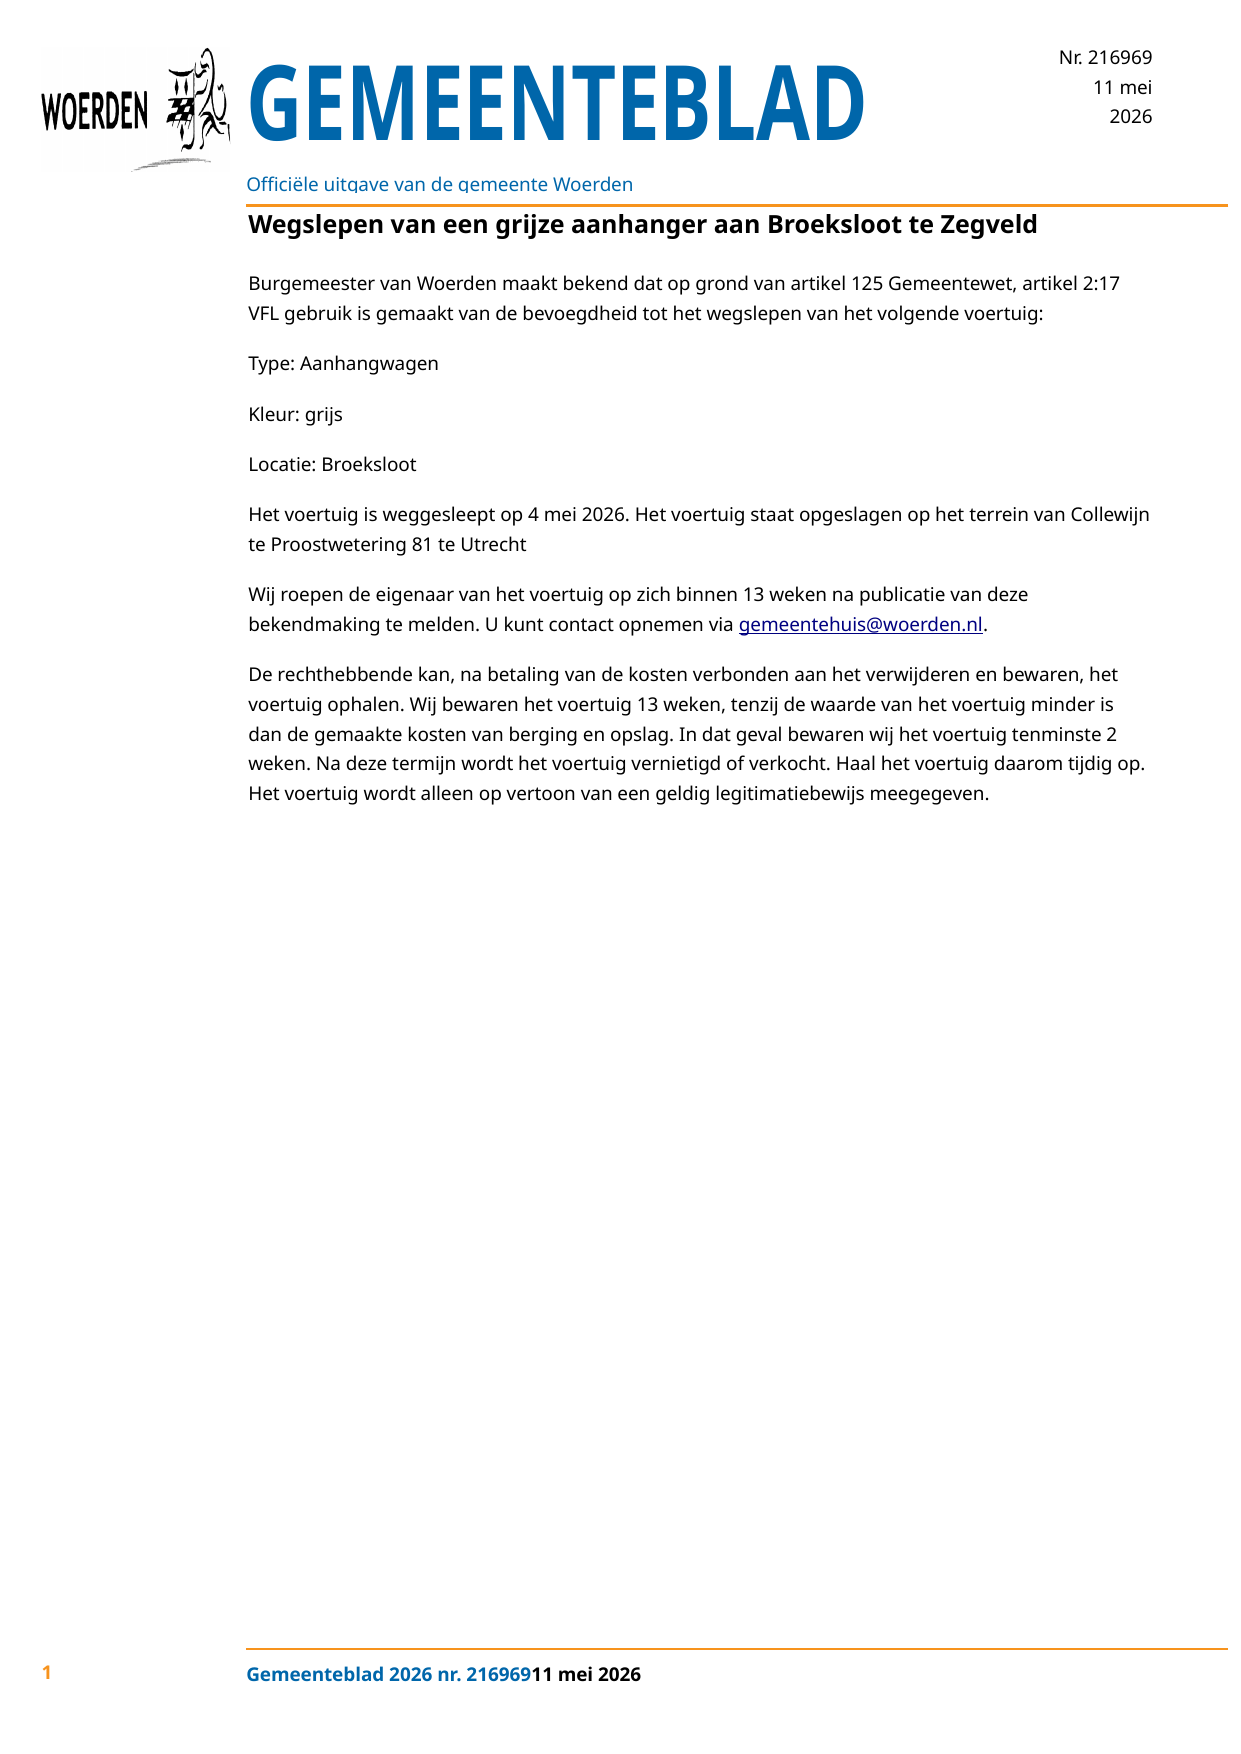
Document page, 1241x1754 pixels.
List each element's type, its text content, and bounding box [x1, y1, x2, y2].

picture [41, 47, 231, 172]
text De rechthebbende kan, na betaling van de kosten verbonden aan het verwijderen en bewaren, het voertuig ophalen. Wij bewaren het voertuig 13 weken, tenzij de waarde van het voertuig minder is dan de gemaakte kosten van berging en opslag. In dat geval bewaren wij het voertuig tenminste 2 weken. Na deze termijn wordt het voertuig vernietigd of verkocht. Haal het voertuig daarom tijdig op. Het voertuig wordt alleen op vertoon van een geldig legitimatiebewijs meegegeven. [248, 662, 1152, 806]
text Het voertuig is weggesleept op 4 mei 2026. Het voertuig staat opgeslagen op het terrein van Collewijn te Proostwetering 81 te Utrecht [248, 502, 1152, 557]
text Wegslepen van een grijze aanhanger aan Broeksloot te Zegveld [248, 207, 1152, 241]
text Type: Aanhangwagen [248, 350, 1152, 376]
text Kleur: grijs [248, 401, 1152, 426]
text Wij roepen de eigenaar van het voertuig op zich binnen 13 weken na publicatie van deze bekendmaking te melden. U kunt contact opnemen via gemeentehuis@woerden.nl. [248, 582, 1152, 637]
text Burgemeester van Woerden maakt bekend dat op grond van artikel 125 Gemeentewet, artikel 2:17 VFL gebruik is gemaakt van de bevoegdheid tot het wegslepen van het volgende voertuig: [248, 270, 1152, 326]
text Locatie: Broeksloot [248, 451, 1152, 477]
